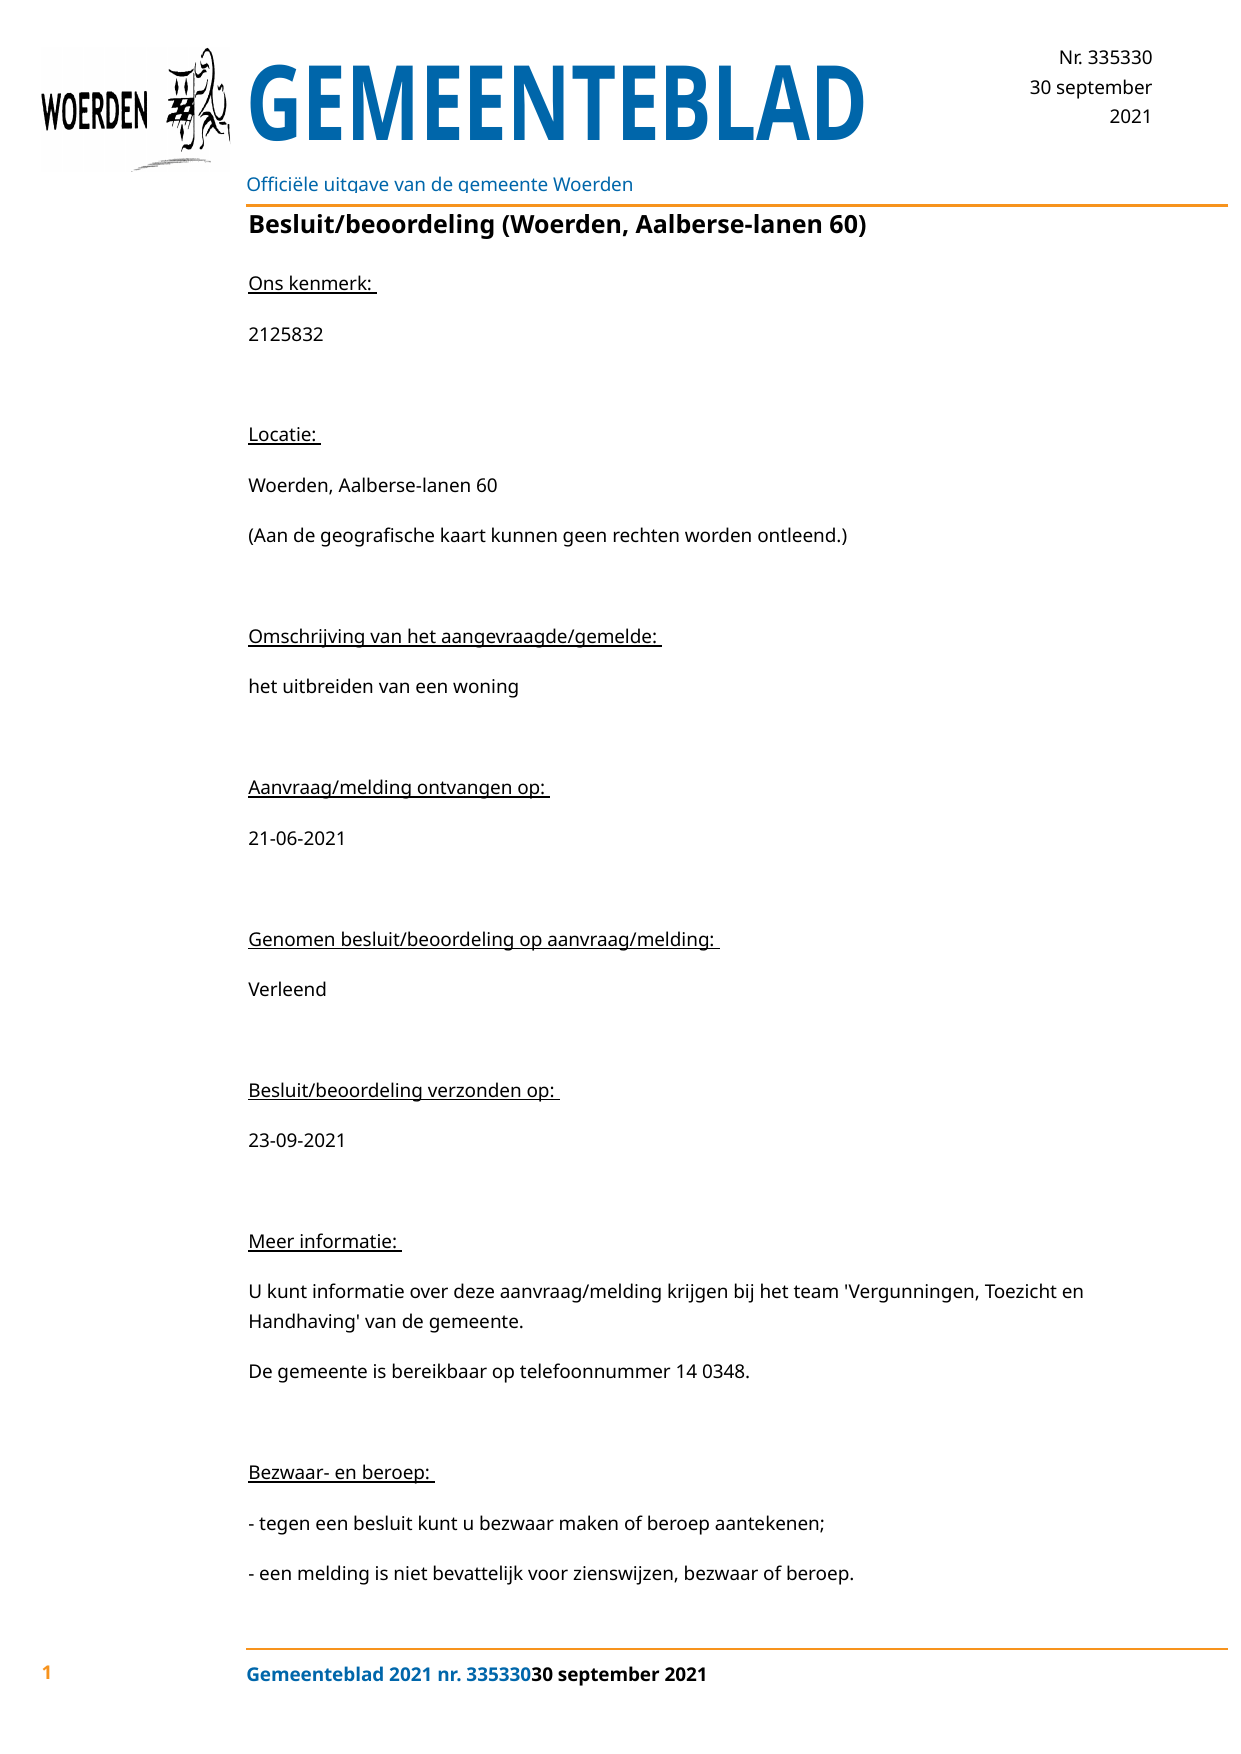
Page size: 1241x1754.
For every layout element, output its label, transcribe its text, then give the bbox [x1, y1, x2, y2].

text De gemeente is bereikbaar op telefoonnummer 14 0348. [248, 1359, 1152, 1384]
text U kunt informatie over deze aanvraag/melding krijgen bij het team 'Vergunningen, Toezicht en Handhaving' van de gemeente. [248, 1279, 1152, 1334]
text Omschrijving van het aangevraagde/gemelde: [248, 623, 1152, 649]
text Aanvraag/melding ontvangen op: [248, 774, 1152, 800]
text Verleend [248, 976, 1152, 1002]
text Genomen besluit/beoordeling op aanvraag/melding: [248, 926, 1152, 951]
text 2125832 [248, 321, 1152, 346]
text 23-09-2021 [248, 1127, 1152, 1153]
text Besluit/beoordeling (Woerden, Aalberse-lanen 60) [248, 207, 1152, 241]
text 21-06-2021 [248, 825, 1152, 851]
text Locatie: [248, 422, 1152, 447]
text - tegen een besluit kunt u bezwaar maken of beroep aantekenen; [248, 1510, 1152, 1536]
text (Aan de geografische kaart kunnen geen rechten worden ontleend.) [248, 522, 1152, 548]
text Besluit/beoordeling verzonden op: [248, 1077, 1152, 1103]
text Meer informatie: [248, 1228, 1152, 1254]
text - een melding is niet bevattelijk voor zienswijzen, bezwaar of beroep. [248, 1560, 1152, 1586]
text Ons kenmerk: [248, 270, 1152, 296]
text Woerden, Aalberse-lanen 60 [248, 472, 1152, 498]
text Bezwaar- en beroep: [248, 1459, 1152, 1485]
text het uitbreiden van een woning [248, 674, 1152, 699]
picture [41, 47, 231, 172]
